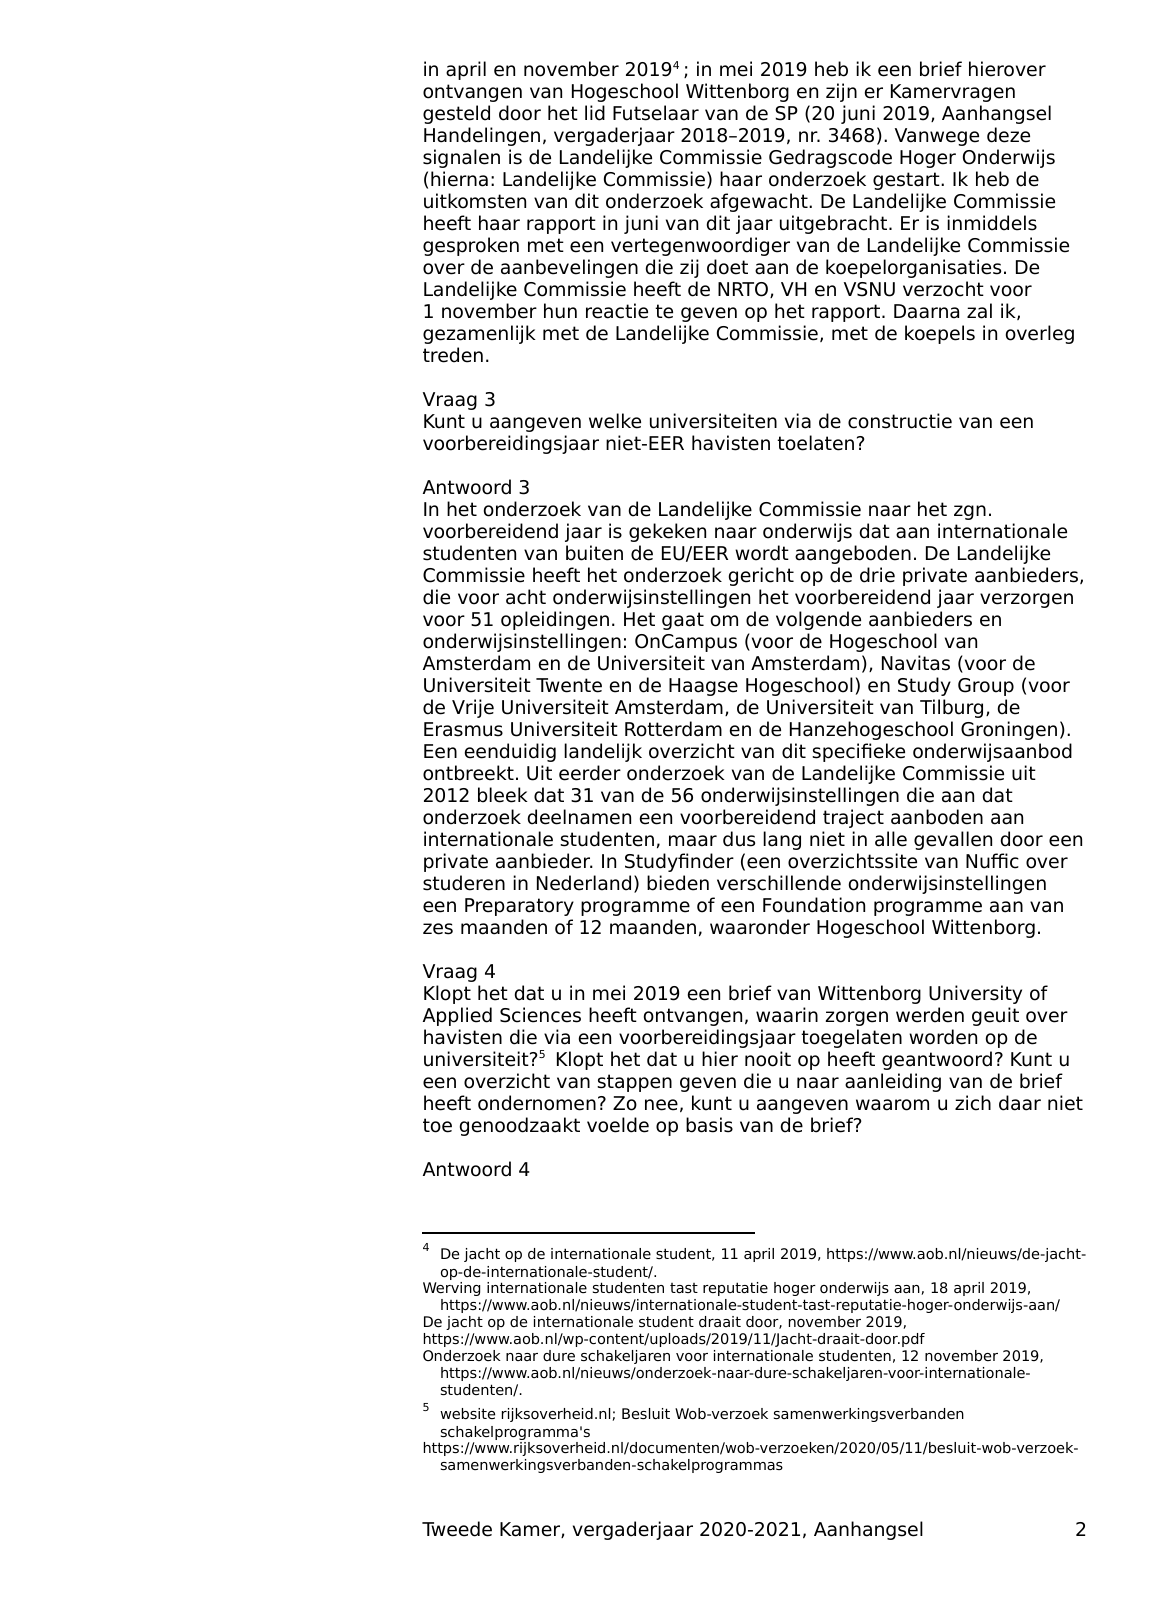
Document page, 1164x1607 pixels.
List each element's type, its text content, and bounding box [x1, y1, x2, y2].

text Klopt het dat u in mei 2019 een brief van Wittenborg University of Applied Sciences heeft ontvangen, waarin zorgen werden geuit over havisten die via een voorbereidingsjaar toegelaten worden op de universiteit? Klopt het dat u hier nooit op heeft geantwoord? Kunt u een overzicht van stappen geven die u naar aanleiding van de brief heeft ondernomen? Zo nee, kunt u aangeven waarom u zich daar niet toe genoodzaakt voelde op basis van de brief? [422, 983, 1087, 1137]
text https://www.rijksoverheid.nl/documenten/wob-verzoeken/2020/05/11/besluit-wob-verzoek-samenwerkingsverbanden-schakelprogrammas [422, 1441, 1087, 1474]
text Werving internationale studenten tast reputatie hoger onderwijs aan, 18 april 2019, https://www.aob.nl/nieuws/internationale-student-tast-reputatie-hoger-onderwijs-aan/ [422, 1281, 1087, 1314]
text website rijksoverheid.nl; Besluit Wob-verzoek samenwerkingsverbanden schakelprogramma's [422, 1402, 1087, 1441]
text Vraag 4 [422, 961, 1087, 983]
text Vraag 3 [422, 389, 1087, 411]
text Antwoord 4 [422, 1159, 1087, 1181]
text https://www.aob.nl/wp-content/uploads/2019/11/Jacht-draait-door.pdf [422, 1331, 1087, 1348]
text Kunt u aangeven welke universiteiten via de constructie van een voorbereidingsjaar niet-EER havisten toelaten? [422, 411, 1087, 455]
text De jacht op de internationale student draait door, november 2019, [422, 1314, 1087, 1331]
text In het onderzoek van de Landelijke Commissie naar het zgn. voorbereidend jaar is gekeken naar onderwijs dat aan internationale studenten van buiten de EU/EER wordt aangeboden. De Landelijke Commissie heeft het onderzoek gericht op de drie private aanbieders, die voor acht onderwijsinstellingen het voorbereidend jaar verzorgen voor 51 opleidingen. Het gaat om de volgende aanbieders en onderwijsinstellingen: OnCampus (voor de Hogeschool van Amsterdam en de Universiteit van Amsterdam), Navitas (voor de Universiteit Twente en de Haagse Hogeschool) en Study Group (voor de Vrije Universiteit Amsterdam, de Universiteit van Tilburg, de Erasmus Universiteit Rotterdam en de Hanzehogeschool Groningen). [422, 499, 1087, 741]
text Antwoord 3 [422, 477, 1087, 499]
text Onderzoek naar dure schakeljaren voor internationale studenten, 12 november 2019, https://www.aob.nl/nieuws/onderzoek-naar-dure-schakeljaren-voor-internationale-studenten/. [422, 1348, 1087, 1399]
text in april en november 2019; in mei 2019 heb ik een brief hierover ontvangen van Hogeschool Wittenborg en zijn er Kamervragen gesteld door het lid Futselaar van de SP (20 juni 2019, Aanhangsel Handelingen, vergaderjaar 2018–2019, nr. 3468). Vanwege deze signalen is de Landelijke Commissie Gedragscode Hoger Onderwijs (hierna: Landelijke Commissie) haar onderzoek gestart. Ik heb de uitkomsten van dit onderzoek afgewacht. De Landelijke Commissie heeft haar rapport in juni van dit jaar uitgebracht. Er is inmiddels gesproken met een vertegenwoordiger van de Landelijke Commissie over de aanbevelingen die zij doet aan de koepelorganisaties. De Landelijke Commissie heeft de NRTO, VH en VSNU verzocht voor 1 november hun reactie te geven op het rapport. Daarna zal ik, gezamenlijk met de Landelijke Commissie, met de koepels in overleg treden. [422, 59, 1087, 367]
text Een eenduidig landelijk overzicht van dit specifieke onderwijsaanbod ontbreekt. Uit eerder onderzoek van de Landelijke Commissie uit 2012 bleek dat 31 van de 56 onderwijsinstellingen die aan dat onderzoek deelnamen een voorbereidend traject aanboden aan internationale studenten, maar dus lang niet in alle gevallen door een private aanbieder. In Studyfinder (een overzichtssite van Nuffic over studeren in Nederland) bieden verschillende onderwijsinstellingen een Preparatory programme of een Foundation programme aan van zes maanden of 12 maanden, waaronder Hogeschool Wittenborg. [422, 741, 1087, 939]
text De jacht op de internationale student, 11 april 2019, https://www.aob.nl/nieuws/de-jacht-op-de-internationale-student/. [422, 1242, 1087, 1281]
